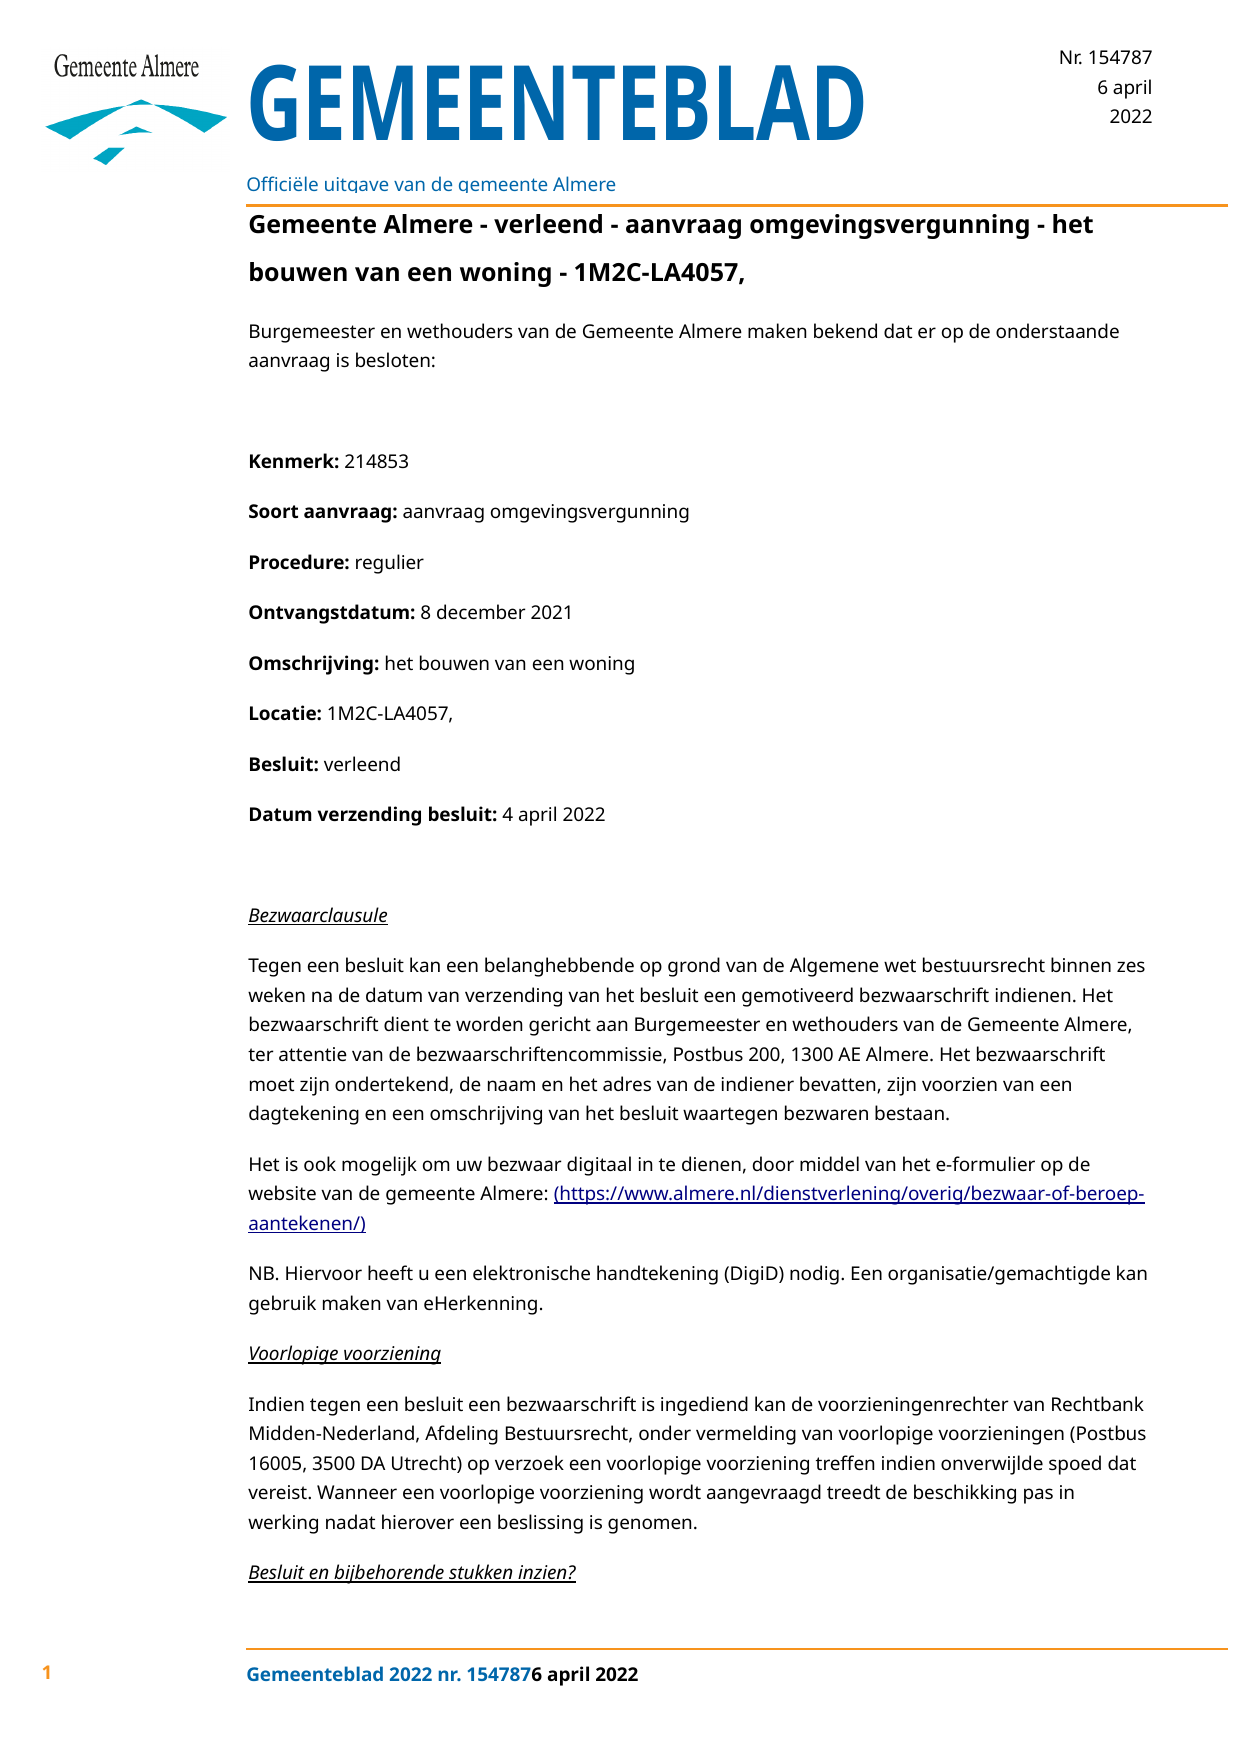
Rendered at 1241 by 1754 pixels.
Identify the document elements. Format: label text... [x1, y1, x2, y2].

text Tegen een besluit kan een belanghebbende op grond van de Algemene wet bestuursrecht binnen zes weken na de datum van verzending van het besluit een gemotiveerd bezwaarschrift indienen. Het bezwaarschrift dient te worden gericht aan Burgemeester en wethouders van de Gemeente Almere, ter attentie van de bezwaarschriftencommissie, Postbus 200, 1300 AE Almere. Het bezwaarschrift moet zijn ondertekend, de naam en het adres van de indiener bevatten, zijn voorzien van een dagtekening en een omschrijving van het besluit waartegen bezwaren bestaan. [248, 952, 1152, 1126]
text Ontvangstdatum: 8 december 2021 [248, 599, 1152, 625]
text Kenmerk: 214853 [248, 448, 1152, 474]
text Besluit: verleend [248, 751, 1152, 777]
text Voorlopige voorziening [248, 1340, 1152, 1366]
text Procedure: regulier [248, 549, 1152, 575]
text Burgemeester en wethouders van de Gemeente Almere maken bekend dat er op de onderstaande aanvraag is besloten: [248, 318, 1152, 373]
text Omschrijving: het bouwen van een woning [248, 650, 1152, 676]
text Datum verzending besluit: 4 april 2022 [248, 801, 1152, 827]
text Besluit en bijbehorende stukken inzien? [248, 1559, 1152, 1585]
text Indien tegen een besluit een bezwaarschrift is ingediend kan de voorzieningenrechter van Rechtbank Midden-Nederland, Afdeling Bestuursrecht, onder vermelding van voorlopige voorzieningen (Postbus 16005, 3500 DA Utrecht) op verzoek een voorlopige voorziening treffen indien onverwijlde spoed dat vereist. Wanneer een voorlopige voorziening wordt aangevraagd treedt de beschikking pas in werking nadat hierover een beslissing is genomen. [248, 1391, 1152, 1535]
text Soort aanvraag: aanvraag omgevingsvergunning [248, 499, 1152, 524]
text Bezwaarclausule [248, 902, 1152, 928]
text NB. Hiervoor heeft u een elektronische handtekening (DigiD) nodig. Een organisatie/gemachtigde kan gebruik maken van eHerkenning. [248, 1260, 1152, 1316]
picture [41, 47, 231, 172]
text Locatie: 1M2C-LA4057, [248, 700, 1152, 726]
text Gemeente Almere - verleend - aanvraag omgevingsvergunning - het bouwen van een woning - 1M2C-LA4057, [248, 207, 1152, 288]
text Het is ook mogelijk om uw bezwaar digitaal in te dienen, door middel van het e-formulier op de website van de gemeente Almere: (https://www.almere.nl/dienstverlening/overig/bezwaar-of-beroep-aantekenen/) [248, 1151, 1152, 1236]
